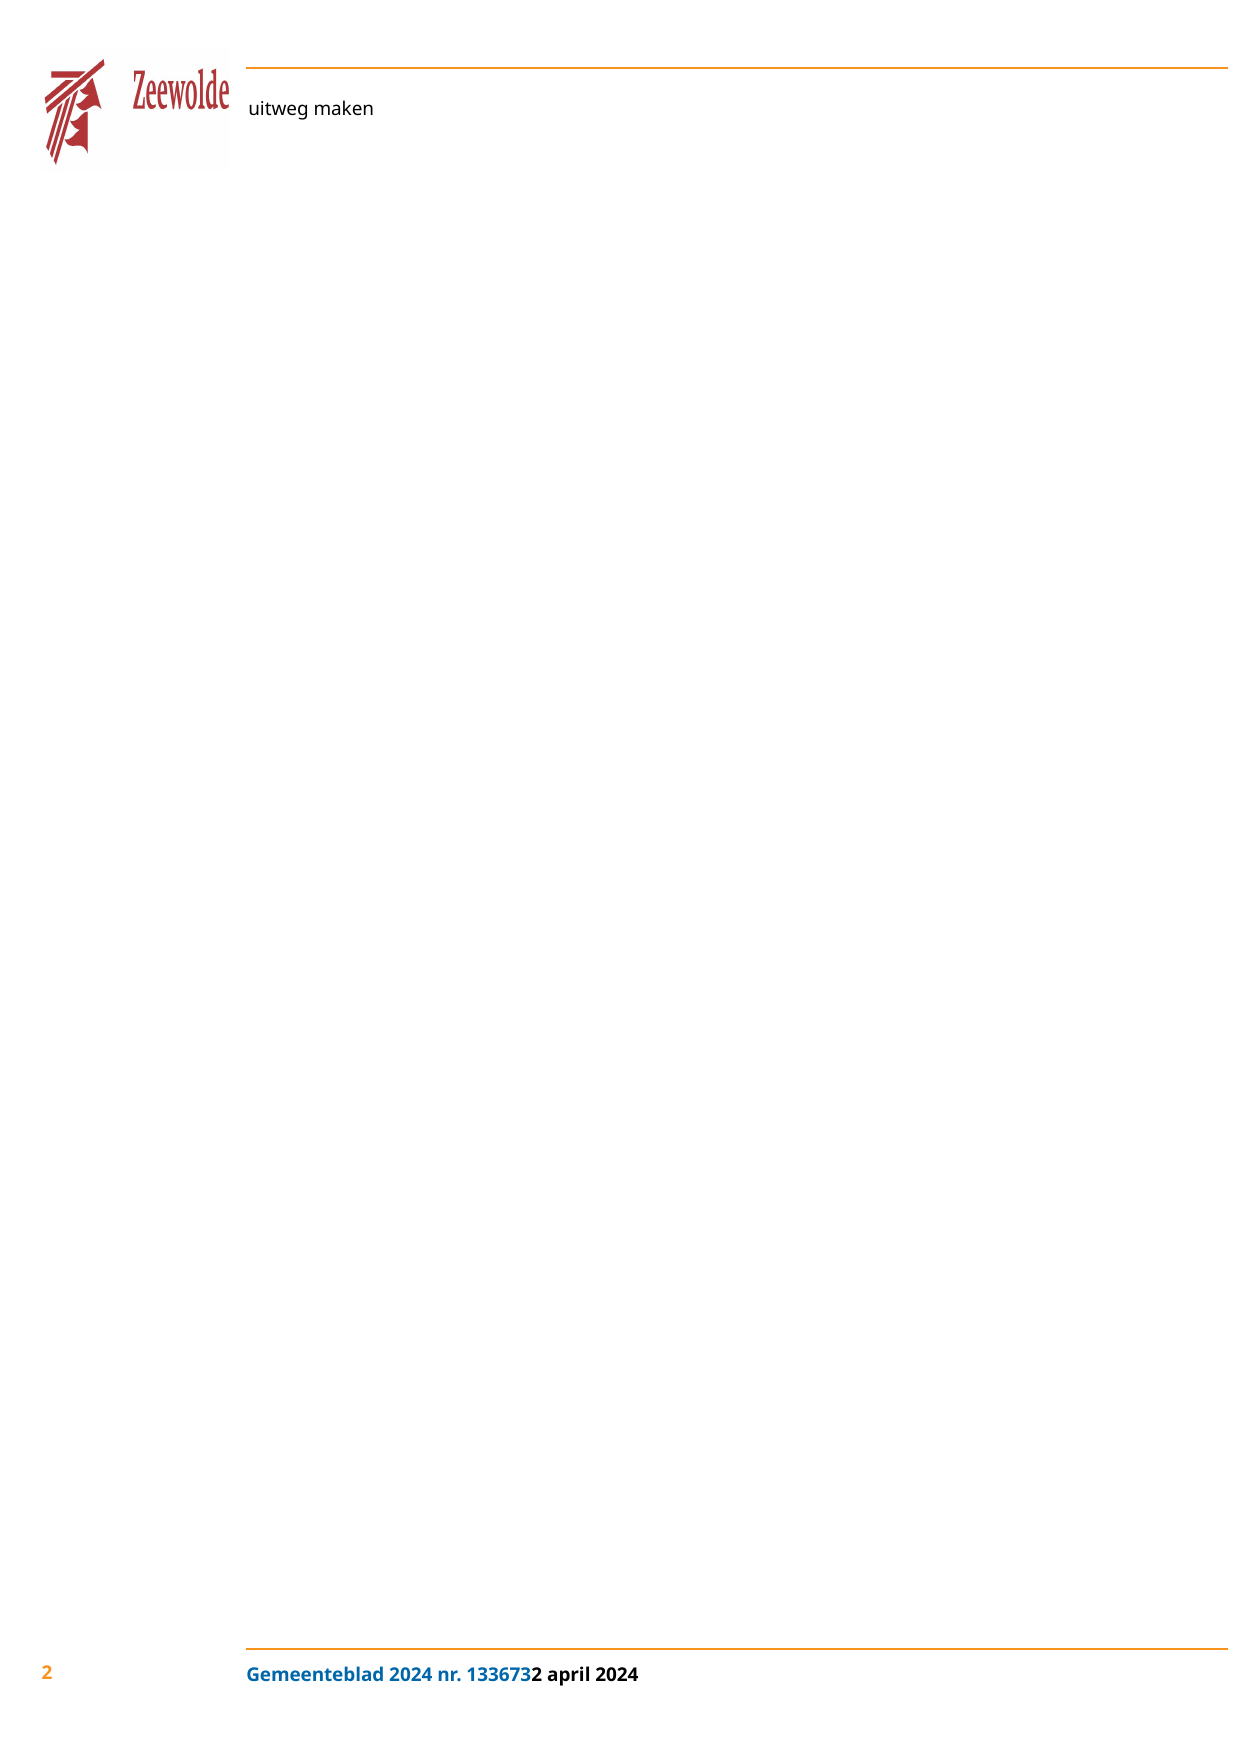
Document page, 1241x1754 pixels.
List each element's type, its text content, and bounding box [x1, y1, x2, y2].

text uitweg maken [248, 95, 1152, 121]
picture [41, 47, 231, 172]
